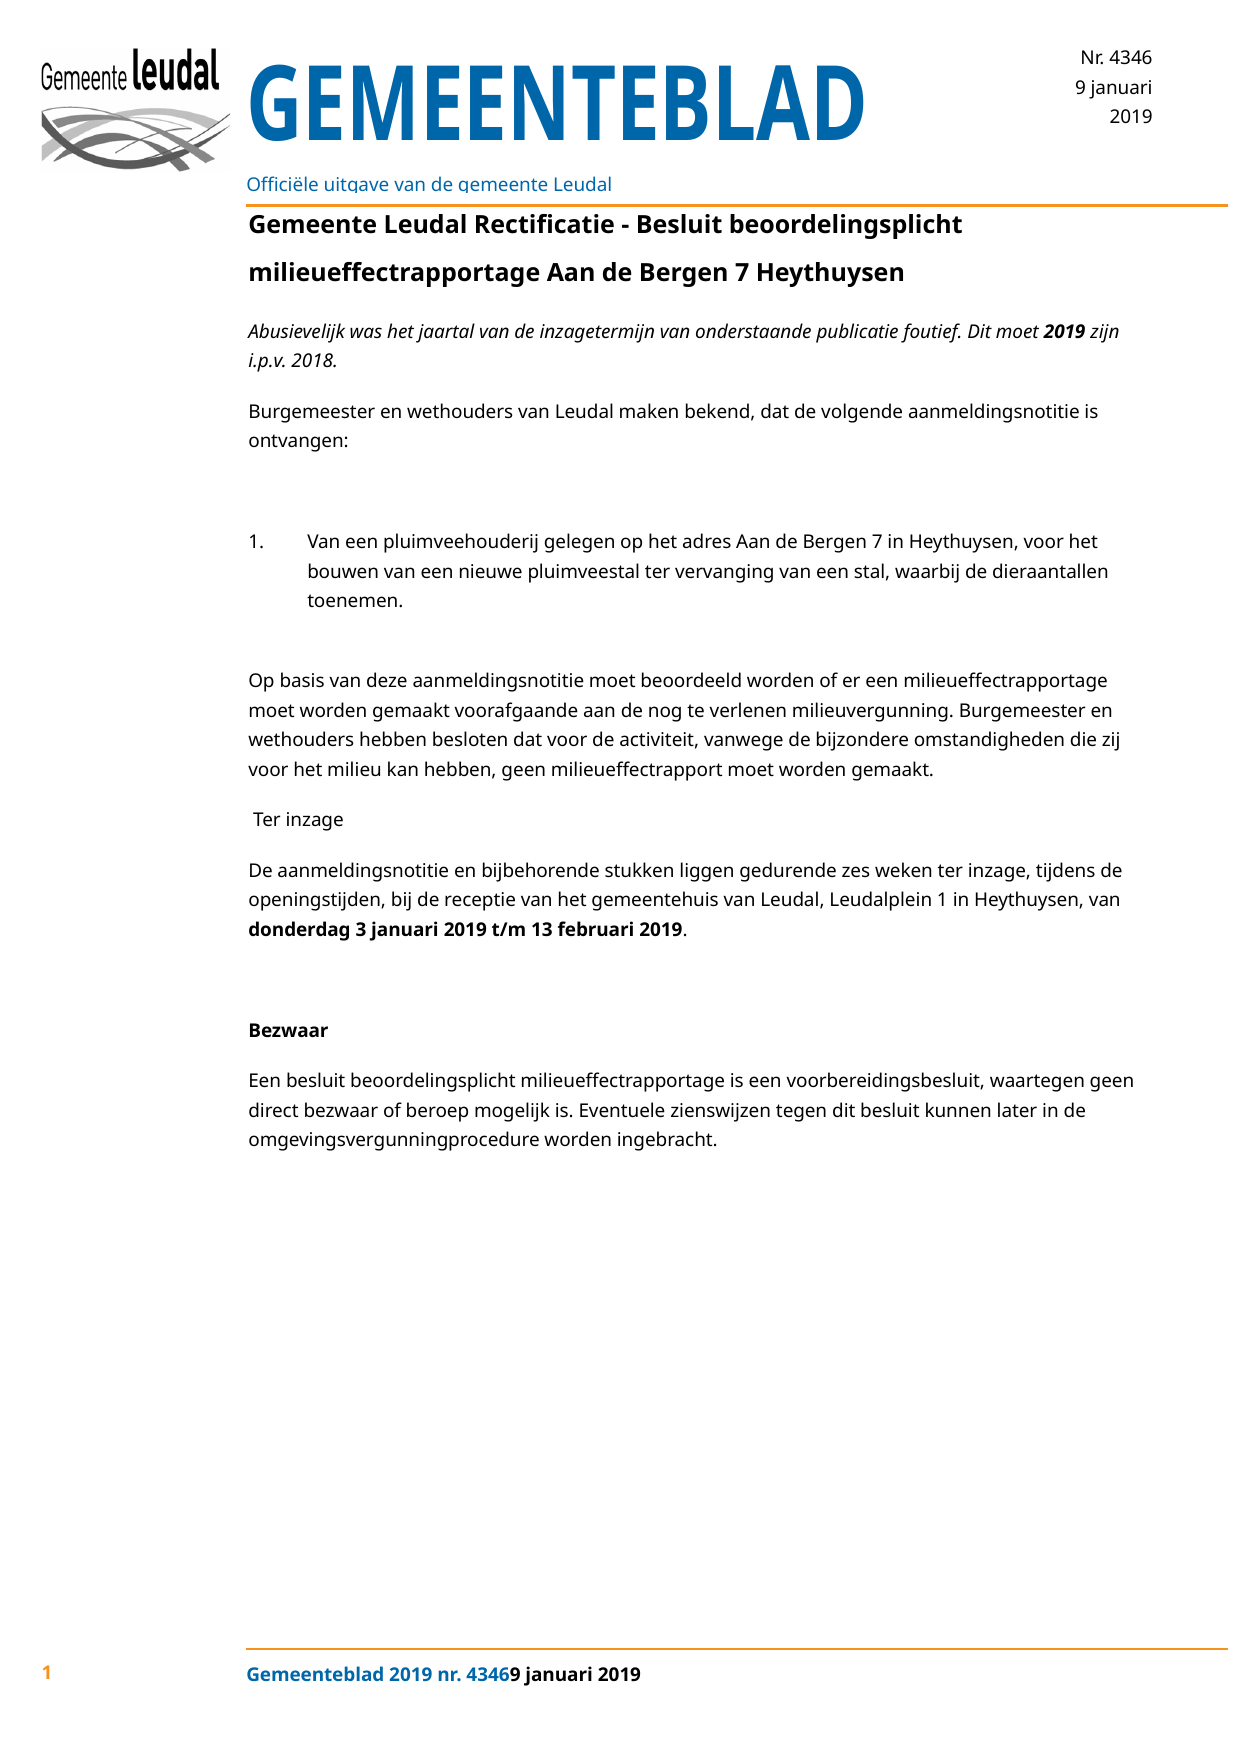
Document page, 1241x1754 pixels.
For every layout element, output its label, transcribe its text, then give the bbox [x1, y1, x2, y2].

text Abusievelijk was het jaartal van de inzagetermijn van onderstaande publicatie foutief. Dit moet 2019 zijn i.p.v. 2018. [248, 318, 1152, 373]
text Burgemeester en wethouders van Leudal maken bekend, dat de volgende aanmeldingsnotitie is ontvangen: [248, 398, 1152, 453]
text Bezwaar [248, 1017, 1152, 1043]
text Op basis van deze aanmeldingsnotitie moet beoordeeld worden of er een milieueffectrapportage moet worden gemaakt voorafgaande aan de nog te verlenen milieuvergunning. Burgemeester en wethouders hebben besloten dat voor de activiteit, vanwege de bijzondere omstandigheden die zij voor het milieu kan hebben, geen milieueffectrapport moet worden gemaakt. [248, 667, 1152, 782]
text De aanmeldingsnotitie en bijbehorende stukken liggen gedurende zes weken ter inzage, tijdens de openingstijden, bij de receptie van het gemeentehuis van Leudal, Leudalplein 1 in Heythuysen, van donderdag 3 januari 2019 t/m 13 februari 2019. [248, 857, 1152, 942]
text Een besluit beoordelingsplicht milieueffectrapportage is een voorbereidingsbesluit, waartegen geen direct bezwaar of beroep mogelijk is. Eventuele zienswijzen tegen dit besluit kunnen later in de omgevingsvergunningprocedure worden ingebracht. [248, 1067, 1152, 1152]
list Van een pluimveehouderij gelegen op het adres Aan de Bergen 7 in Heythuysen, voor het bouwen van een nieuwe pluimveestal ter vervanging van een stal, waarbij de dieraantallen toenemen. [248, 528, 1152, 613]
picture [41, 47, 231, 172]
text Gemeente Leudal Rectificatie - Besluit beoordelingsplicht milieueffectrapportage Aan de Bergen 7 Heythuysen [248, 207, 1152, 288]
text Ter inzage [248, 807, 1152, 832]
